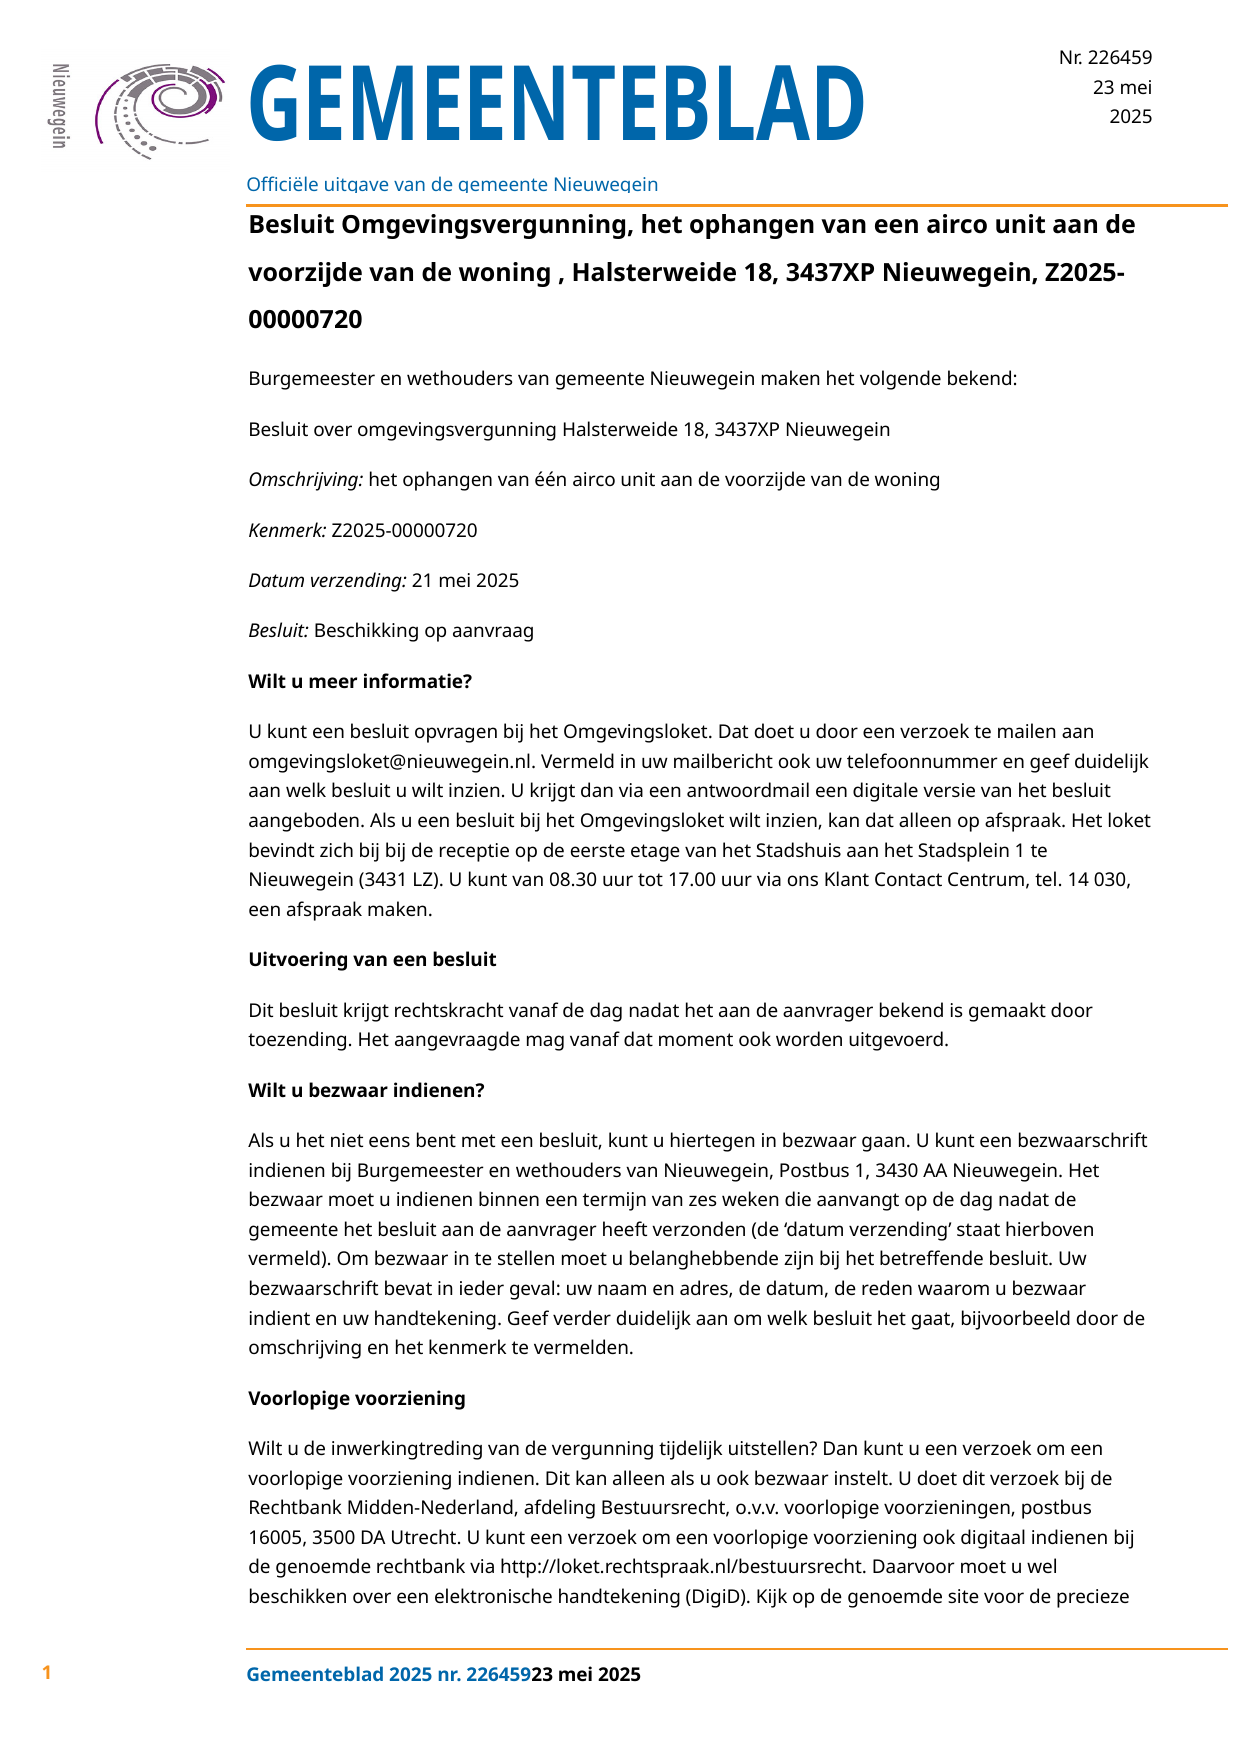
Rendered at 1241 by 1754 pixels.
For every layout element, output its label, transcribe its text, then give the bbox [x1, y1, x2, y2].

text Besluit Omgevingsvergunning, het ophangen van een airco unit aan de voorzijde van de woning , Halsterweide 18, 3437XP Nieuwegein, Z2025-00000720 [248, 207, 1152, 336]
text Wilt u meer informatie? [248, 668, 1152, 694]
text Omschrijving: het ophangen van één airco unit aan de voorzijde van de woning [248, 466, 1152, 492]
text Voorlopige voorziening [248, 1385, 1152, 1410]
text Dit besluit krijgt rechtskracht vanaf de dag nadat het aan de aanvrager bekend is gemaakt door toezending. Het aangevraagde mag vanaf dat moment ook worden uitgevoerd. [248, 997, 1152, 1052]
text Uitvoering van een besluit [248, 946, 1152, 972]
text U kunt een besluit opvragen bij het Omgevingsloket. Dat doet u door een verzoek te mailen aan omgevingsloket@nieuwegein.nl. Vermeld in uw mailbericht ook uw telefoonnummer en geef duidelijk aan welk besluit u wilt inzien. U krijgt dan via een antwoordmail een digitale versie van het besluit aangeboden. Als u een besluit bij het Omgevingsloket wilt inzien, kan dat alleen op afspraak. Het loket bevindt zich bij bij de receptie op de eerste etage van het Stadshuis aan het Stadsplein 1 te Nieuwegein (3431 LZ). U kunt van 08.30 uur tot 17.00 uur via ons Klant Contact Centrum, tel. 14 030, een afspraak maken. [248, 718, 1152, 922]
text Als u het niet eens bent met een besluit, kunt u hiertegen in bezwaar gaan. U kunt een bezwaarschrift indienen bij Burgemeester en wethouders van Nieuwegein, Postbus 1, 3430 AA Nieuwegein. Het bezwaar moet u indienen binnen een termijn van zes weken die aanvangt op de dag nadat de gemeente het besluit aan de aanvrager heeft verzonden (de ‘datum verzending’ staat hierboven vermeld). Om bezwaar in te stellen moet u belanghebbende zijn bij het betreffende besluit. Uw bezwaarschrift bevat in ieder geval: uw naam en adres, de datum, de reden waarom u bezwaar indient en uw handtekening. Geef verder duidelijk aan om welk besluit het gaat, bijvoorbeeld door de omschrijving en het kenmerk te vermelden. [248, 1127, 1152, 1360]
text Wilt u bezwaar indienen? [248, 1077, 1152, 1102]
text Kenmerk: Z2025-00000720 [248, 517, 1152, 542]
text Wilt u de inwerkingtreding van de vergunning tijdelijk uitstellen? Dan kunt u een verzoek om een voorlopige voorziening indienen. Dit kan alleen als u ook bezwaar instelt. U doet dit verzoek bij de Rechtbank Midden-Nederland, afdeling Bestuursrecht, o.v.v. voorlopige voorzieningen, postbus 16005, 3500 DA Utrecht. U kunt een verzoek om een voorlopige voorziening ook digitaal indienen bij de genoemde rechtbank via http://loket.rechtspraak.nl/bestuursrecht. Daarvoor moet u wel beschikken over een elektronische handtekening (DigiD). Kijk op de genoemde site voor de precieze [248, 1435, 1152, 1609]
text Besluit: Beschikking op aanvraag [248, 618, 1152, 643]
text Burgemeester en wethouders van gemeente Nieuwegein maken het volgende bekend: [248, 366, 1152, 391]
text Besluit over omgevingsvergunning Halsterweide 18, 3437XP Nieuwegein [248, 416, 1152, 442]
picture [41, 47, 231, 172]
text Datum verzending: 21 mei 2025 [248, 567, 1152, 593]
